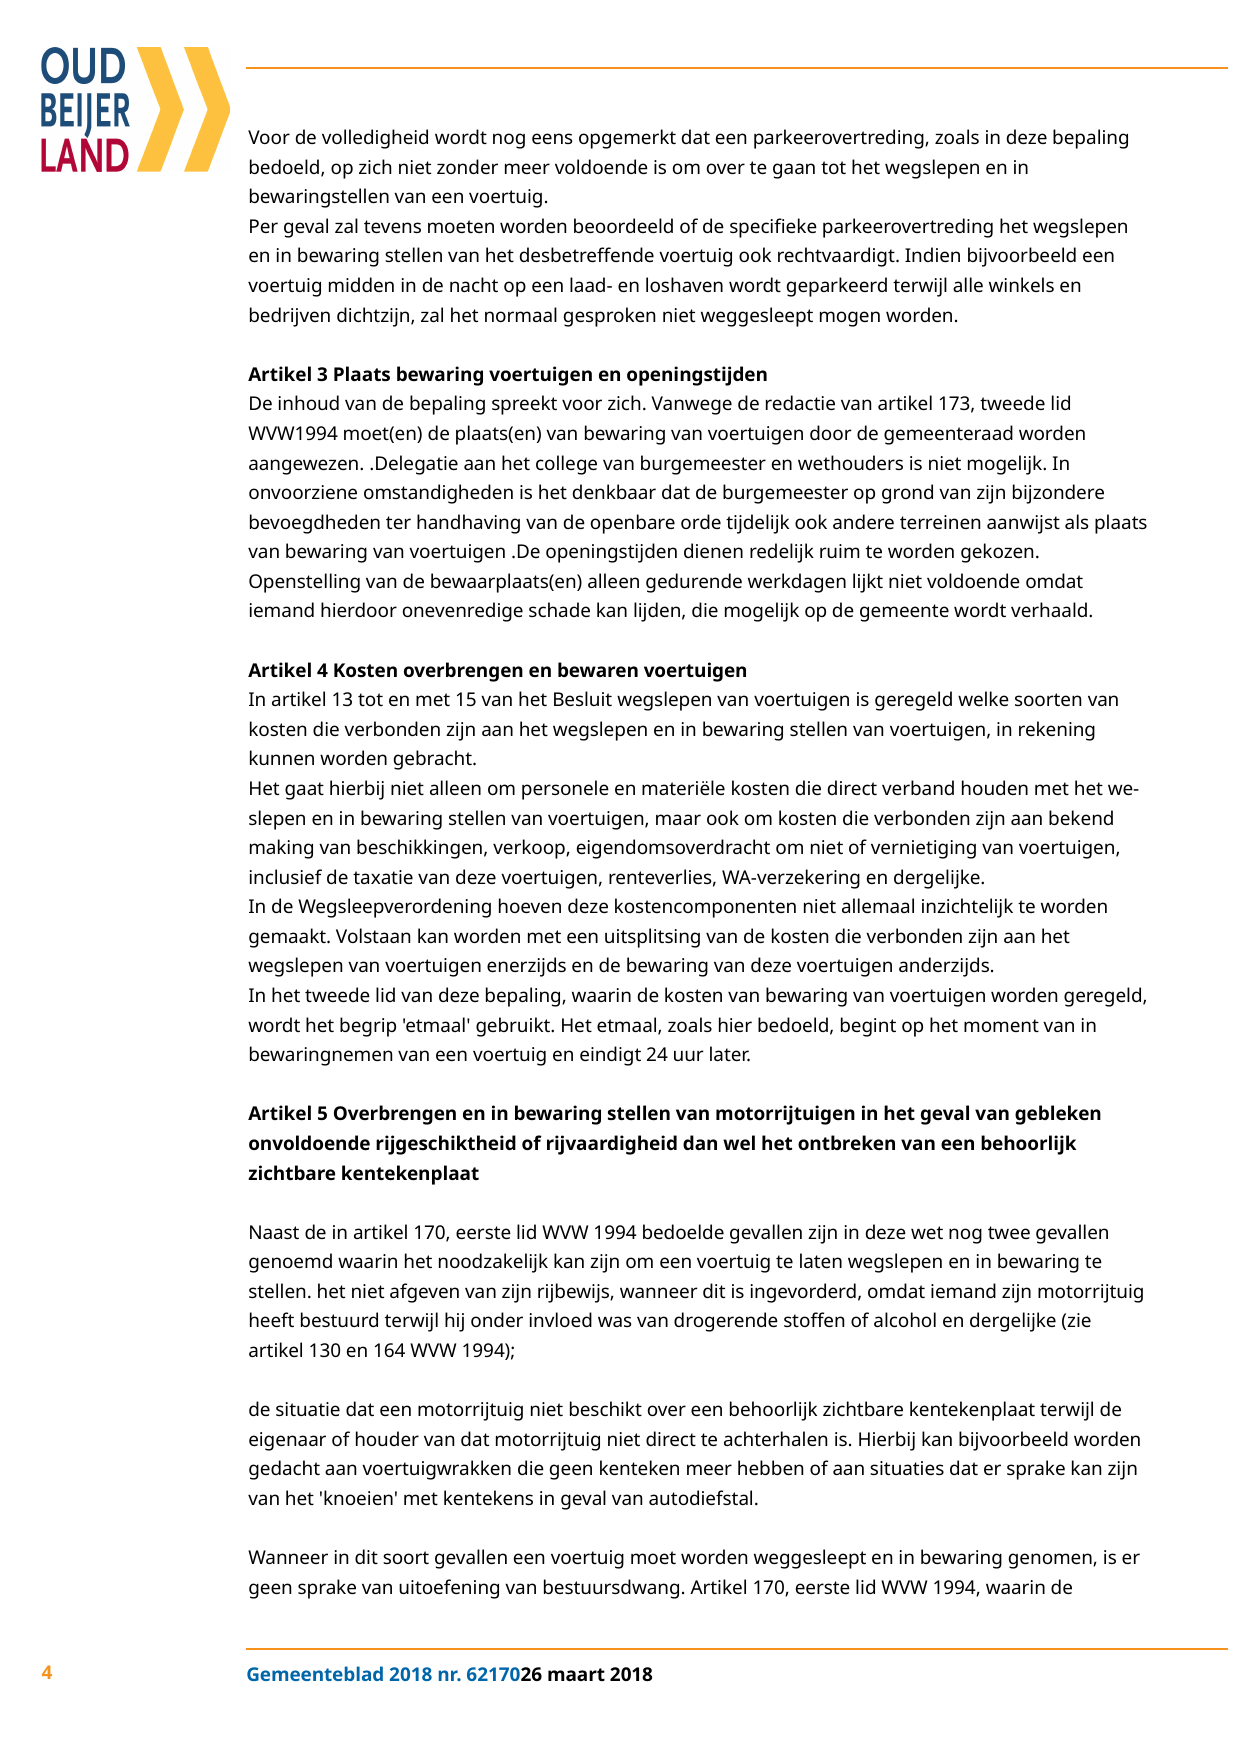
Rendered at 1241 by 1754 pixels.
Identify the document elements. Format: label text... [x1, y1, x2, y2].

text Voor de volledigheid wordt nog eens opgemerkt dat een parkeerovertreding, zoals in deze bepaling bedoeld, op zich niet zonder meer voldoende is om over te gaan tot het wegslepen en in bewaringstellen van een voertuig. [248, 124, 1152, 209]
text Artikel 4 Kosten overbrengen en bewaren voertuigen [248, 657, 1152, 683]
text In de Wegsleepverordening hoeven deze kostencomponenten niet allemaal inzichtelijk te worden gemaakt. Volstaan kan worden met een uitsplitsing van de kosten die verbonden zijn aan het wegslepen van voertuigen enerzijds en de bewaring van deze voertuigen anderzijds. [248, 893, 1152, 978]
text In artikel 13 tot en met 15 van het Besluit wegslepen van voertuigen is geregeld welke soorten van kosten die verbonden zijn aan het wegslepen en in bewaring stellen van voertuigen, in rekening kunnen worden gebracht. [248, 686, 1152, 771]
text de situatie dat een motorrijtuig niet beschikt over een behoorlijk zichtbare kentekenplaat terwijl de eigenaar of houder van dat motorrijtuig niet direct te achterhalen is. Hierbij kan bijvoorbeeld worden gedacht aan voertuigwrakken die geen kenteken meer hebben of aan situaties dat er sprake kan zijn van het 'knoeien' met kentekens in geval van autodiefstal. [248, 1396, 1152, 1511]
text Het gaat hierbij niet alleen om personele en materiële kosten die direct verband houden met het we-slepen en in bewaring stellen van voertuigen, maar ook om kosten die verbonden zijn aan bekend making van beschikkingen, verkoop, eigendomsoverdracht om niet of vernietiging van voertuigen, inclusief de taxatie van deze voertuigen, renteverlies, WA-verzekering en dergelijke. [248, 775, 1152, 890]
text De inhoud van de bepaling spreekt voor zich. Vanwege de redactie van artikel 173, tweede lid WVW1994 moet(en) de plaats(en) van bewaring van voertuigen door de gemeenteraad worden aangewezen. .Delegatie aan het college van burgemeester en wethouders is niet mogelijk. In onvoorziene omstandigheden is het denkbaar dat de burgemeester op grond van zijn bijzondere bevoegdheden ter handhaving van de openbare orde tijdelijk ook andere terreinen aanwijst als plaats van bewaring van voertuigen .De openingstijden dienen redelijk ruim te worden gekozen. Openstelling van de bewaarplaats(en) alleen gedurende werkdagen lijkt niet voldoende omdat iemand hierdoor onevenredige schade kan lijden, die mogelijk op de gemeente wordt verhaald. [248, 391, 1152, 623]
text Per geval zal tevens moeten worden beoordeeld of de specifieke parkeerovertreding het wegslepen en in bewaring stellen van het desbetreffende voertuig ook rechtvaardigt. Indien bijvoorbeeld een voertuig midden in de nacht op een laad- en loshaven wordt geparkeerd terwijl alle winkels en bedrijven dichtzijn, zal het normaal gesproken niet weggesleept mogen worden. [248, 213, 1152, 328]
text Wanneer in dit soort gevallen een voertuig moet worden weggesleept en in bewaring genomen, is er geen sprake van uitoefening van bestuursdwang. Artikel 170, eerste lid WVW 1994, waarin de [248, 1544, 1152, 1600]
text Artikel 5 Overbrengen en in bewaring stellen van motorrijtuigen in het geval van gebleken onvoldoende rijgeschiktheid of rijvaardigheid dan wel het ontbreken van een behoorlijk zichtbare kentekenplaat [248, 1101, 1152, 1186]
picture [41, 47, 231, 172]
text Naast de in artikel 170, eerste lid WVW 1994 bedoelde gevallen zijn in deze wet nog twee gevallen genoemd waarin het noodzakelijk kan zijn om een voertuig te laten wegslepen en in bewaring te stellen. het niet afgeven van zijn rijbewijs, wanneer dit is ingevorderd, omdat iemand zijn motorrijtuig heeft bestuurd terwijl hij onder invloed was van drogerende stoffen of alcohol en dergelijke (zie artikel 130 en 164 WVW 1994); [248, 1219, 1152, 1363]
text Artikel 3 Plaats bewaring voertuigen en openingstijden [248, 361, 1152, 387]
text In het tweede lid van deze bepaling, waarin de kosten van bewaring van voertuigen worden geregeld, wordt het begrip 'etmaal' gebruikt. Het etmaal, zoals hier bedoeld, begint op het moment van in bewaringnemen van een voertuig en eindigt 24 uur later. [248, 982, 1152, 1067]
